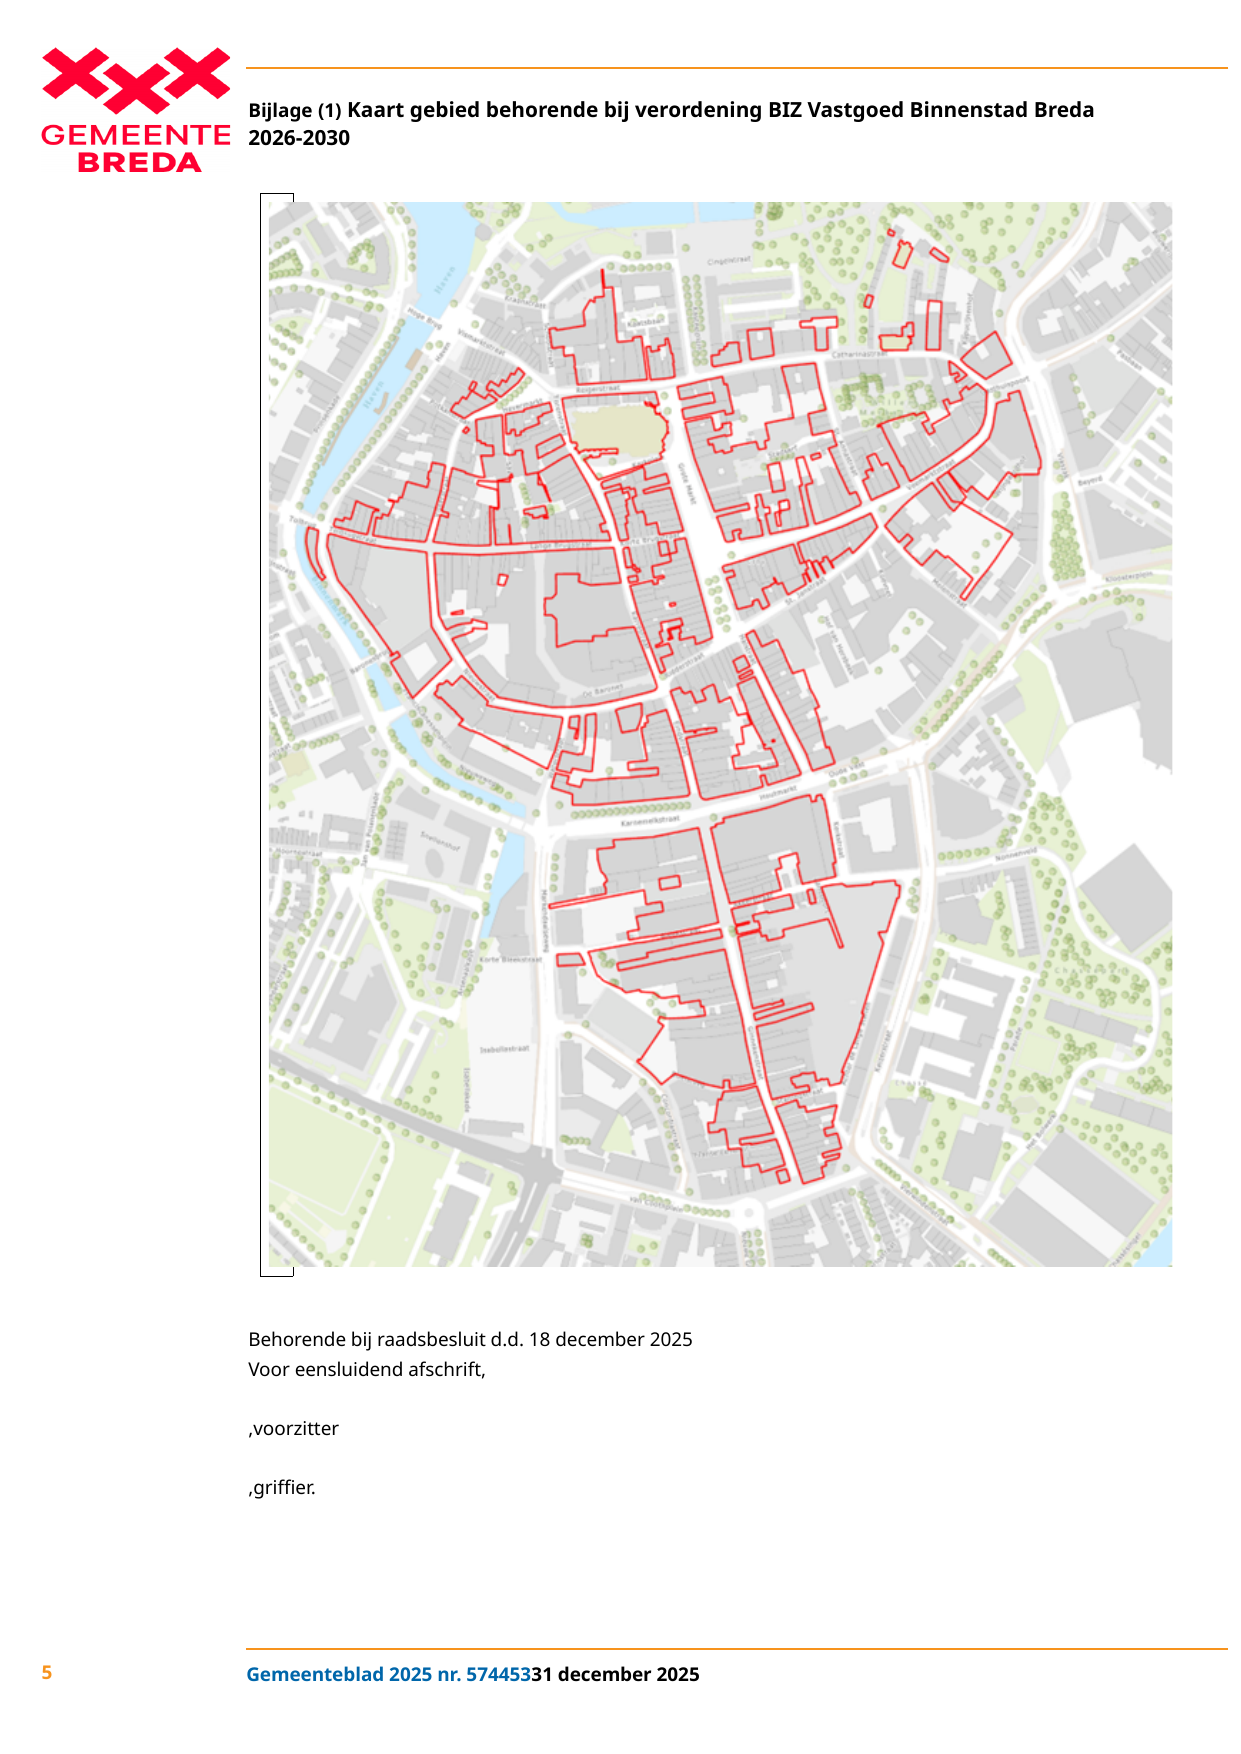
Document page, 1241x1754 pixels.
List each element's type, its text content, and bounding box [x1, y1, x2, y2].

text Behorende bij raadsbesluit d.d. 18 december 2025 [248, 1327, 1152, 1352]
text ,voorzitter [248, 1415, 1152, 1441]
picture [268, 202, 1173, 1267]
picture [41, 47, 231, 172]
text Voor eensluidend afschrift, [248, 1356, 1152, 1382]
text ,griffier. [248, 1474, 1152, 1500]
text Bijlage (1) Kaart gebied behorende bij verordening BIZ Vastgoed Binnenstad Breda 2026-2030 [248, 95, 1152, 152]
